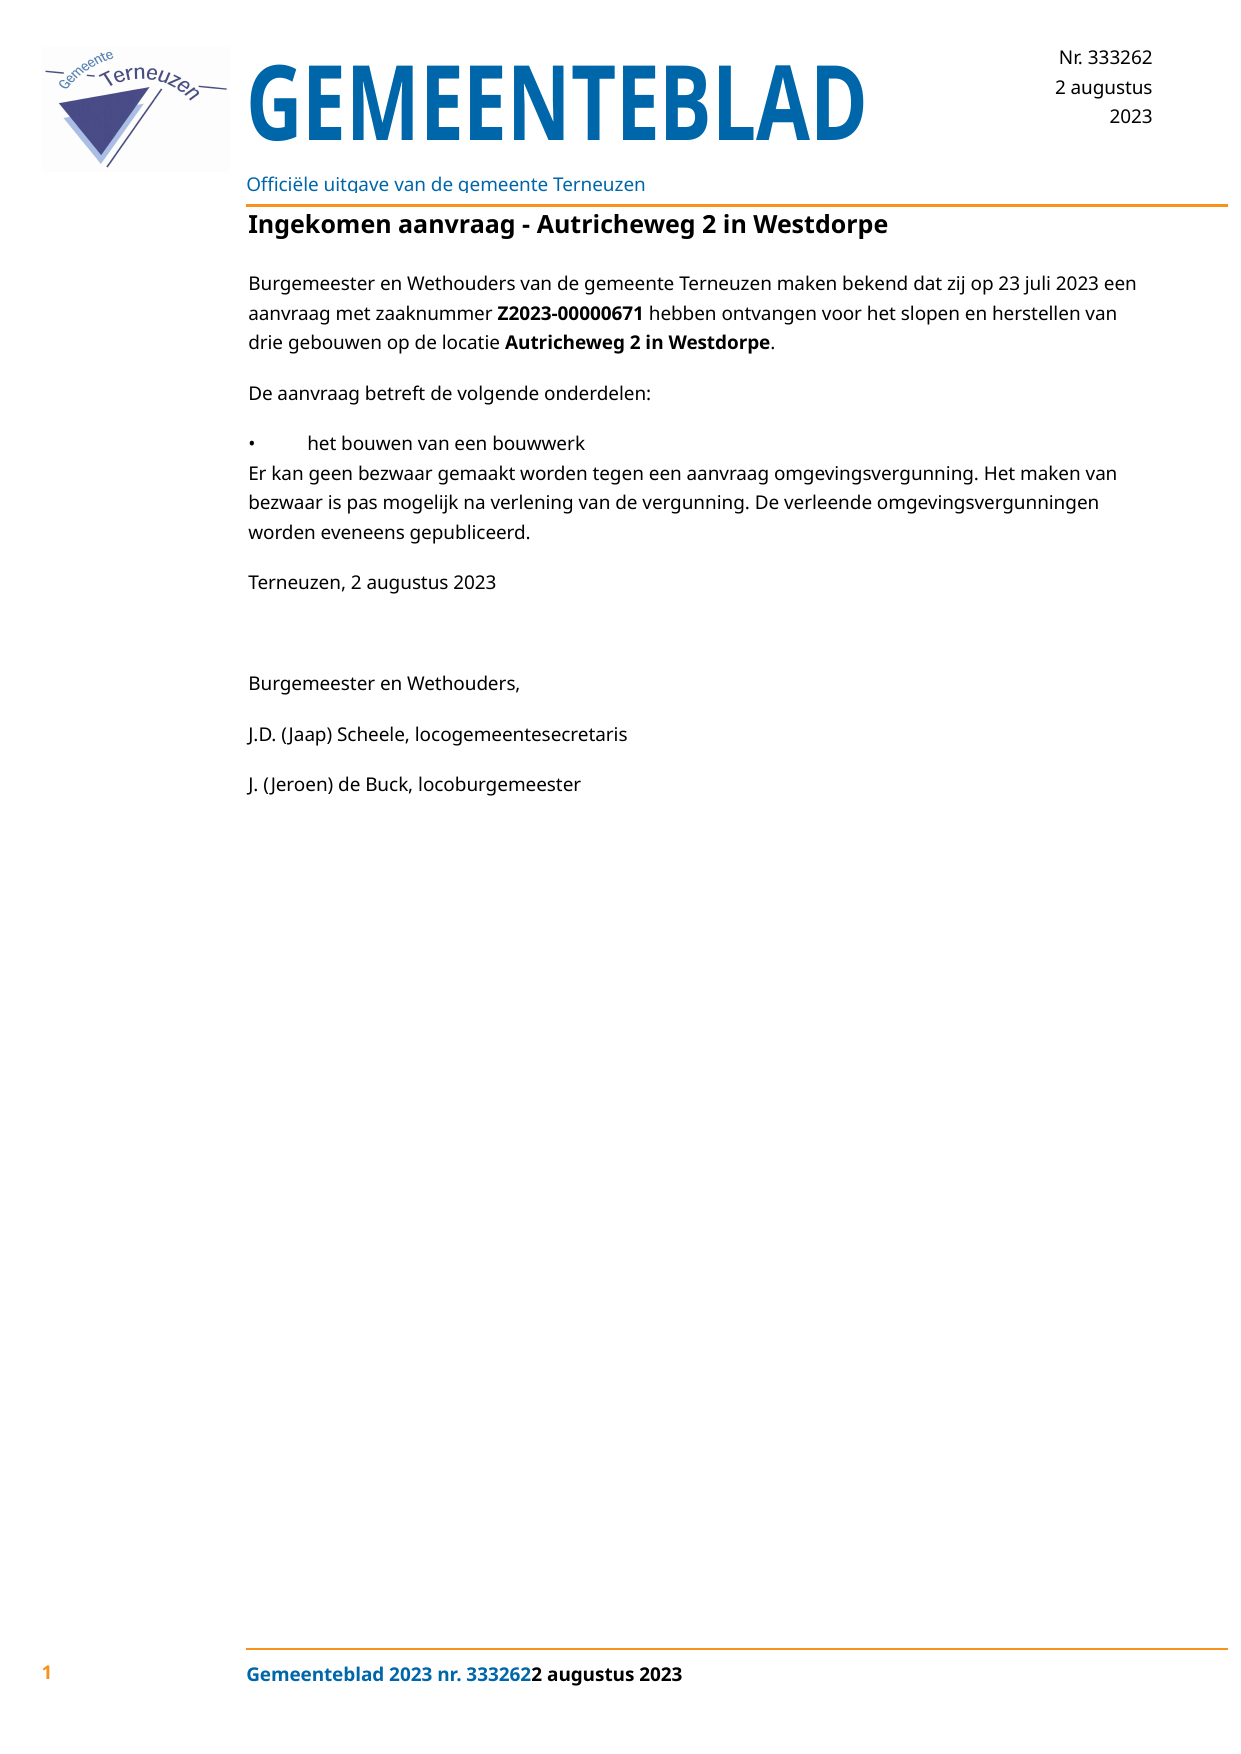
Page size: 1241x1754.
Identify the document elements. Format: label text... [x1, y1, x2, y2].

text J.D. (Jaap) Scheele, locogemeentesecretaris [248, 721, 1152, 746]
text Ingekomen aanvraag - Autricheweg 2 in Westdorpe [248, 207, 1152, 241]
text Burgemeester en Wethouders van de gemeente Terneuzen maken bekend dat zij op 23 juli 2023 een aanvraag met zaaknummer Z2023-00000671 hebben ontvangen voor het slopen en herstellen van drie gebouwen op de locatie Autricheweg 2 in Westdorpe. [248, 270, 1152, 355]
list het bouwen van een bouwwerk [248, 430, 1152, 456]
text Terneuzen, 2 augustus 2023 [248, 569, 1152, 595]
text Er kan geen bezwaar gemaakt worden tegen een aanvraag omgevingsvergunning. Het maken van bezwaar is pas mogelijk na verlening van de vergunning. De verleende omgevingsvergunningen worden eveneens gepubliceerd. [248, 460, 1152, 545]
text J. (Jeroen) de Buck, locoburgemeester [248, 771, 1152, 797]
text Burgemeester en Wethouders, [248, 670, 1152, 696]
picture [41, 47, 231, 172]
text De aanvraag betreft de volgende onderdelen: [248, 380, 1152, 406]
